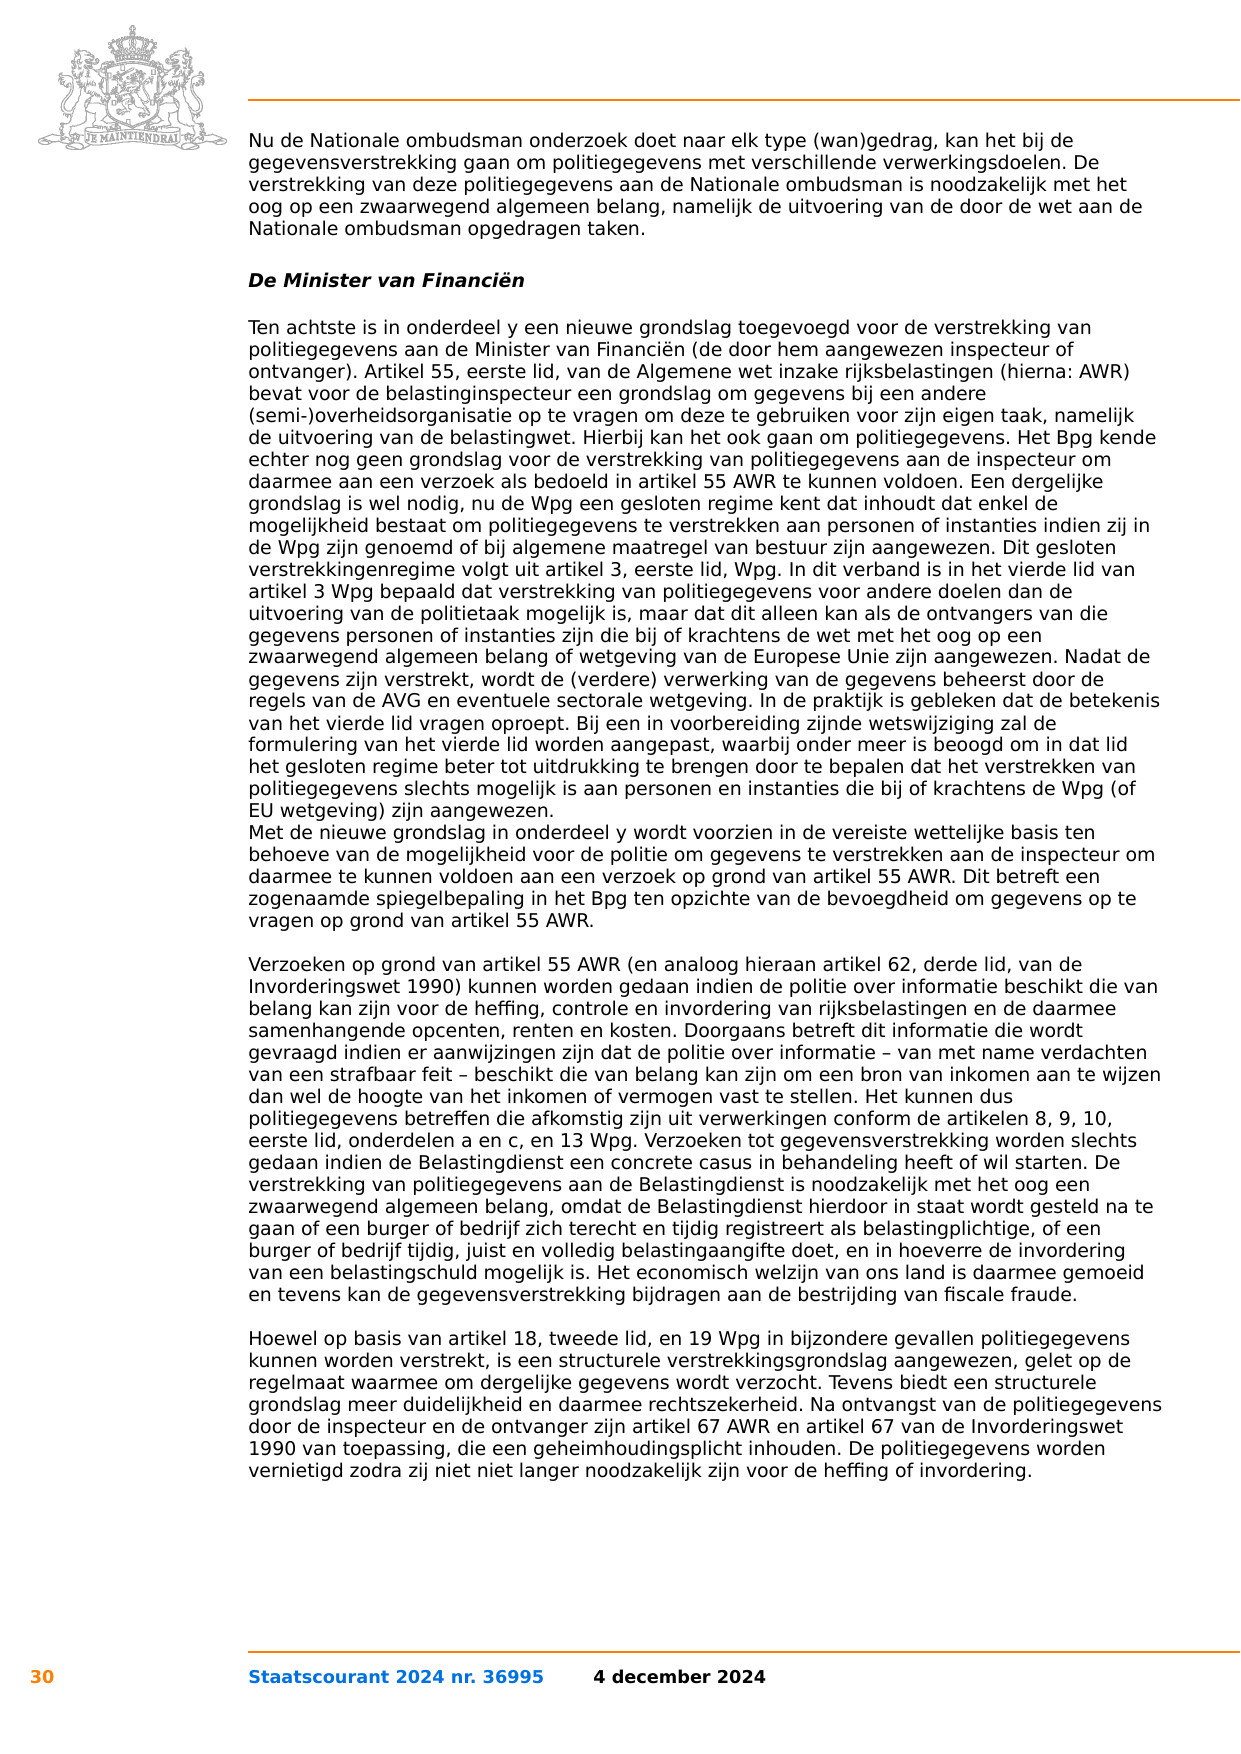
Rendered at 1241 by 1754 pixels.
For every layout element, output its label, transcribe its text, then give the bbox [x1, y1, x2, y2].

text Hoewel op basis van artikel 18, tweede lid, en 19 Wpg in bijzondere gevallen politiegegevens kunnen worden verstrekt, is een structurele verstrekkingsgrondslag aangewezen, gelet op de regelmaat waarmee om dergelijke gegevens wordt verzocht. Tevens biedt een structurele grondslag meer duidelijkheid en daarmee rechtszekerheid. Na ontvangst van de politiegegevens door de inspecteur en de ontvanger zijn artikel 67 AWR en artikel 67 van de Invorderingswet 1990 van toepassing, die een geheimhoudingsplicht inhouden. De politiegegevens worden vernietigd zodra zij niet niet langer noodzakelijk zijn voor de heffing of invordering. [248, 1328, 1163, 1481]
text Nu de Nationale ombudsman onderzoek doet naar elk type (wan)gedrag, kan het bij de gegevensverstrekking gaan om politiegegevens met verschillende verwerkingsdoelen. De verstrekking van deze politiegegevens aan de Nationale ombudsman is noodzakelijk met het oog op een zwaarwegend algemeen belang, namelijk de uitvoering van de door de wet aan de Nationale ombudsman opgedragen taken. [248, 130, 1163, 240]
text Ten achtste is in onderdeel y een nieuwe grondslag toegevoegd voor de verstrekking van politiegegevens aan de Minister van Financiën (de door hem aangewezen inspecteur of ontvanger). Artikel 55, eerste lid, van de Algemene wet inzake rijksbelastingen (hierna: AWR) bevat voor de belastinginspecteur een grondslag om gegevens bij een andere (semi-)overheidsorganisatie op te vragen om deze te gebruiken voor zijn eigen taak, namelijk de uitvoering van de belastingwet. Hierbij kan het ook gaan om politiegegevens. Het Bpg kende echter nog geen grondslag voor de verstrekking van politiegegevens aan de inspecteur om daarmee aan een verzoek als bedoeld in artikel 55 AWR te kunnen voldoen. Een dergelijke grondslag is wel nodig, nu de Wpg een gesloten regime kent dat inhoudt dat enkel de mogelijkheid bestaat om politiegegevens te verstrekken aan personen of instanties indien zij in de Wpg zijn genoemd of bij algemene maatregel van bestuur zijn aangewezen. Dit gesloten verstrekkingenregime volgt uit artikel 3, eerste lid, Wpg. In dit verband is in het vierde lid van artikel 3 Wpg bepaald dat verstrekking van politiegegevens voor andere doelen dan de uitvoering van de politietaak mogelijk is, maar dat dit alleen kan als de ontvangers van die gegevens personen of instanties zijn die bij of krachtens de wet met het oog op een zwaarwegend algemeen belang of wetgeving van de Europese Unie zijn aangewezen. Nadat de gegevens zijn verstrekt, wordt de (verdere) verwerking van de gegevens beheerst door de regels van de AVG en eventuele sectorale wetgeving. In de praktijk is gebleken dat de betekenis van het vierde lid vragen oproept. Bij een in voorbereiding zijnde wetswijziging zal de formulering van het vierde lid worden aangepast, waarbij onder meer is beoogd om in dat lid het gesloten regime beter tot uitdrukking te brengen door te bepalen dat het verstrekken van politiegegevens slechts mogelijk is aan personen en instanties die bij of krachtens de Wpg (of EU wetgeving) zijn aangewezen. [248, 317, 1163, 822]
subtitle De Minister van Financiën [248, 270, 1163, 292]
text Verzoeken op grond van artikel 55 AWR (en analoog hieraan artikel 62, derde lid, van de Invorderingswet 1990) kunnen worden gedaan indien de politie over informatie beschikt die van belang kan zijn voor de heffing, controle en invordering van rijksbelastingen en de daarmee samenhangende opcenten, renten en kosten. Doorgaans betreft dit informatie die wordt gevraagd indien er aanwijzingen zijn dat de politie over informatie – van met name verdachten van een strafbaar feit – beschikt die van belang kan zijn om een bron van inkomen aan te wijzen dan wel de hoogte van het inkomen of vermogen vast te stellen. Het kunnen dus politiegegevens betreffen die afkomstig zijn uit verwerkingen conform de artikelen 8, 9, 10, eerste lid, onderdelen a en c, en 13 Wpg. Verzoeken tot gegevensverstrekking worden slechts gedaan indien de Belastingdienst een concrete casus in behandeling heeft of wil starten. De verstrekking van politiegegevens aan de Belastingdienst is noodzakelijk met het oog een zwaarwegend algemeen belang, omdat de Belastingdienst hierdoor in staat wordt gesteld na te gaan of een burger of bedrijf zich terecht en tijdig registreert als belastingplichtige, of een burger of bedrijf tijdig, juist en volledig belastingaangifte doet, en in hoeverre de invordering van een belastingschuld mogelijk is. Het economisch welzijn van ons land is daarmee gemoeid en tevens kan de gegevensverstrekking bijdragen aan de bestrijding van fiscale fraude. [248, 954, 1163, 1306]
picture [38, 25, 227, 150]
text Met de nieuwe grondslag in onderdeel y wordt voorzien in de vereiste wettelijke basis ten behoeve van de mogelijkheid voor de politie om gegevens te verstrekken aan de inspecteur om daarmee te kunnen voldoen aan een verzoek op grond van artikel 55 AWR. Dit betreft een zogenaamde spiegelbepaling in het Bpg ten opzichte van de bevoegdheid om gegevens op te vragen op grond van artikel 55 AWR. [248, 822, 1163, 932]
